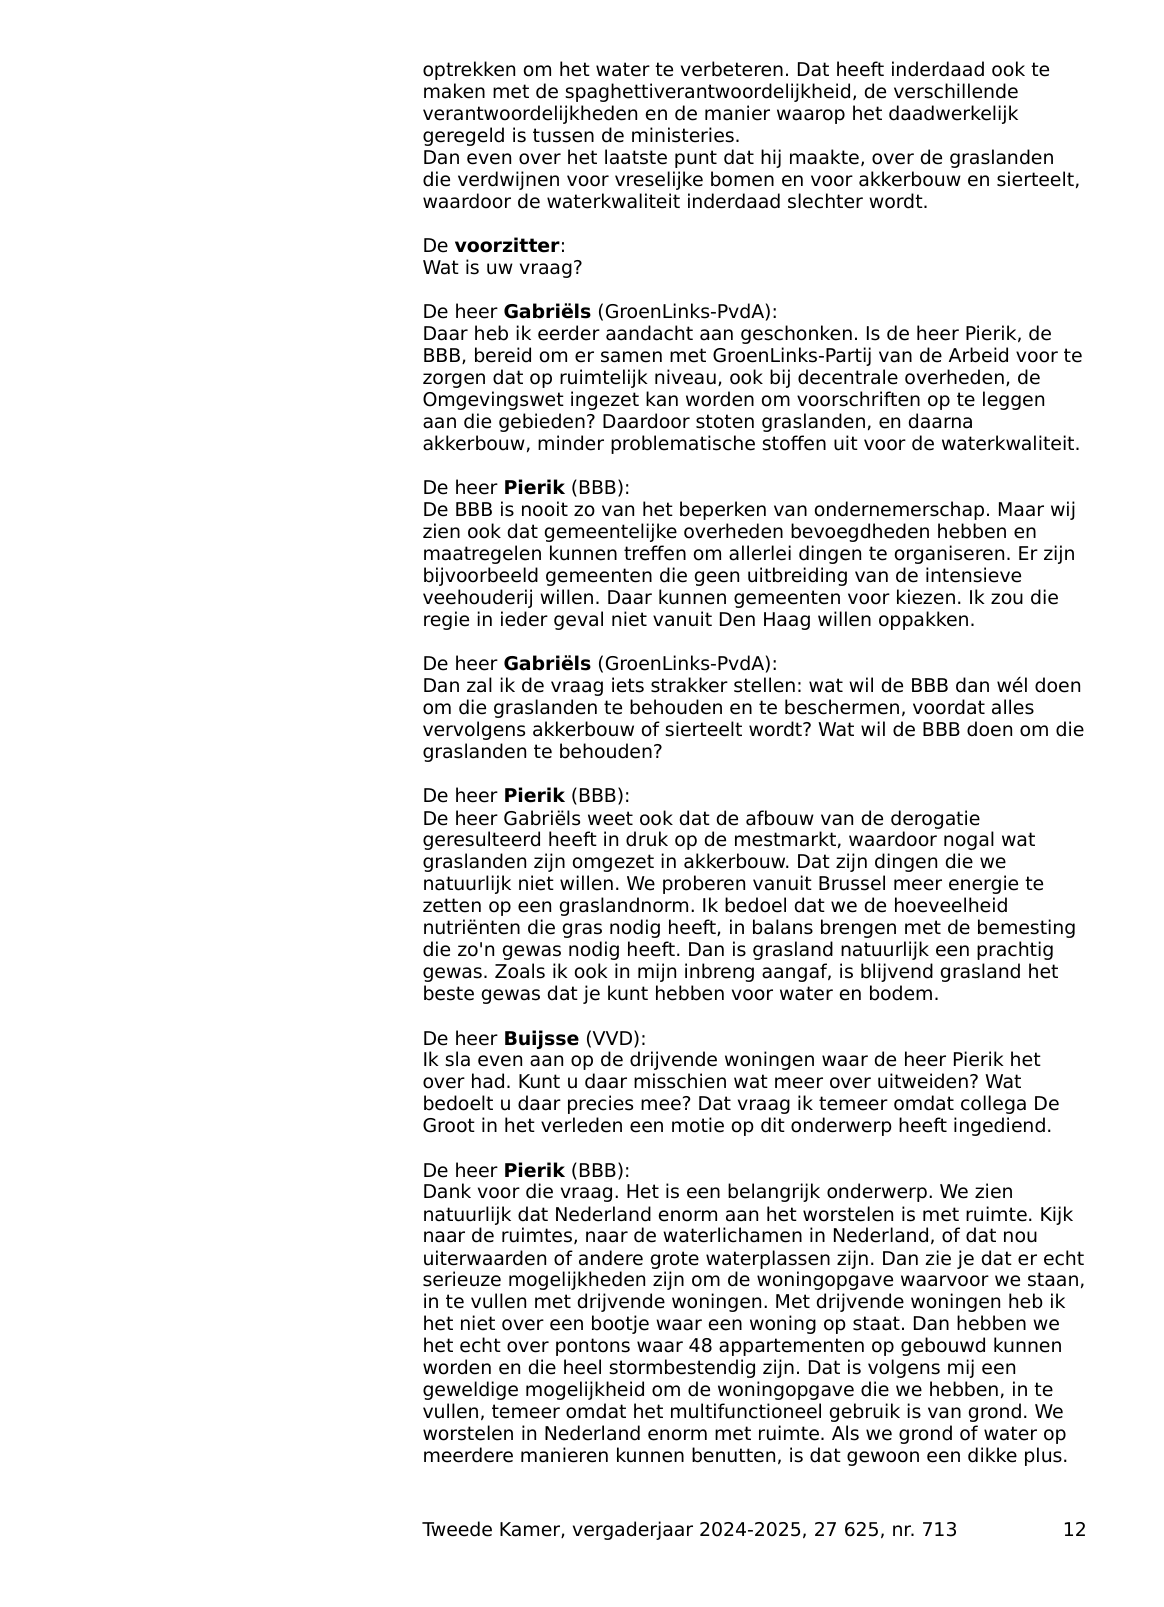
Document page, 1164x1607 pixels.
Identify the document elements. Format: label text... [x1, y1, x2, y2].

text Ik sla even aan op de drijvende woningen waar de heer Pierik het over had. Kunt u daar misschien wat meer over uitweiden? Wat bedoelt u daar precies mee? Dat vraag ik temeer omdat collega De Groot in het verleden een motie op dit onderwerp heeft ingediend. [422, 1049, 1087, 1137]
text De heer Pierik (BBB): [422, 785, 1087, 807]
text De heer Pierik (BBB): [422, 1159, 1087, 1181]
text Dan zal ik de vraag iets strakker stellen: wat wil de BBB dan wél doen om die graslanden te behouden en te beschermen, voordat alles vervolgens akkerbouw of sierteelt wordt? Wat wil de BBB doen om die graslanden te behouden? [422, 675, 1087, 763]
text optrekken om het water te verbeteren. Dat heeft inderdaad ook te maken met de spaghettiverantwoordelijkheid, de verschillende verantwoordelijkheden en de manier waarop het daadwerkelijk geregeld is tussen de ministeries. [422, 59, 1087, 147]
text De voorzitter: [422, 235, 1087, 257]
text De heer Pierik (BBB): [422, 477, 1087, 499]
text Dan even over het laatste punt dat hij maakte, over de graslanden die verdwijnen voor vreselijke bomen en voor akkerbouw en sierteelt, waardoor de waterkwaliteit inderdaad slechter wordt. [422, 147, 1087, 213]
text Wat is uw vraag? [422, 257, 1087, 279]
text De heer Gabriëls (GroenLinks-PvdA): [422, 653, 1087, 675]
text De BBB is nooit zo van het beperken van ondernemerschap. Maar wij zien ook dat gemeentelijke overheden bevoegdheden hebben en maatregelen kunnen treffen om allerlei dingen te organiseren. Er zijn bijvoorbeeld gemeenten die geen uitbreiding van de intensieve veehouderij willen. Daar kunnen gemeenten voor kiezen. Ik zou die regie in ieder geval niet vanuit Den Haag willen oppakken. [422, 499, 1087, 631]
text Dank voor die vraag. Het is een belangrijk onderwerp. We zien natuurlijk dat Nederland enorm aan het worstelen is met ruimte. Kijk naar de ruimtes, naar de waterlichamen in Nederland, of dat nou uiterwaarden of andere grote waterplassen zijn. Dan zie je dat er echt serieuze mogelijkheden zijn om de woningopgave waarvoor we staan, in te vullen met drijvende woningen. Met drijvende woningen heb ik het niet over een bootje waar een woning op staat. Dan hebben we het echt over pontons waar 48 appartementen op gebouwd kunnen worden en die heel stormbestendig zijn. Dat is volgens mij een geweldige mogelijkheid om de woningopgave die we hebben, in te vullen, temeer omdat het multifunctioneel gebruik is van grond. We worstelen in Nederland enorm met ruimte. Als we grond of water op meerdere manieren kunnen benutten, is dat gewoon een dikke plus. [422, 1181, 1087, 1467]
text Daar heb ik eerder aandacht aan geschonken. Is de heer Pierik, de BBB, bereid om er samen met GroenLinks-Partij van de Arbeid voor te zorgen dat op ruimtelijk niveau, ook bij decentrale overheden, de Omgevingswet ingezet kan worden om voorschriften op te leggen aan die gebieden? Daardoor stoten graslanden, en daarna akkerbouw, minder problematische stoffen uit voor de waterkwaliteit. [422, 323, 1087, 455]
text De heer Gabriëls (GroenLinks-PvdA): [422, 301, 1087, 323]
text De heer Gabriëls weet ook dat de afbouw van de derogatie geresulteerd heeft in druk op de mestmarkt, waardoor nogal wat graslanden zijn omgezet in akkerbouw. Dat zijn dingen die we natuurlijk niet willen. We proberen vanuit Brussel meer energie te zetten op een graslandnorm. Ik bedoel dat we de hoeveelheid nutriënten die gras nodig heeft, in balans brengen met de bemesting die zo'n gewas nodig heeft. Dan is grasland natuurlijk een prachtig gewas. Zoals ik ook in mijn inbreng aangaf, is blijvend grasland het beste gewas dat je kunt hebben voor water en bodem. [422, 807, 1087, 1005]
text De heer Buijsse (VVD): [422, 1027, 1087, 1049]
